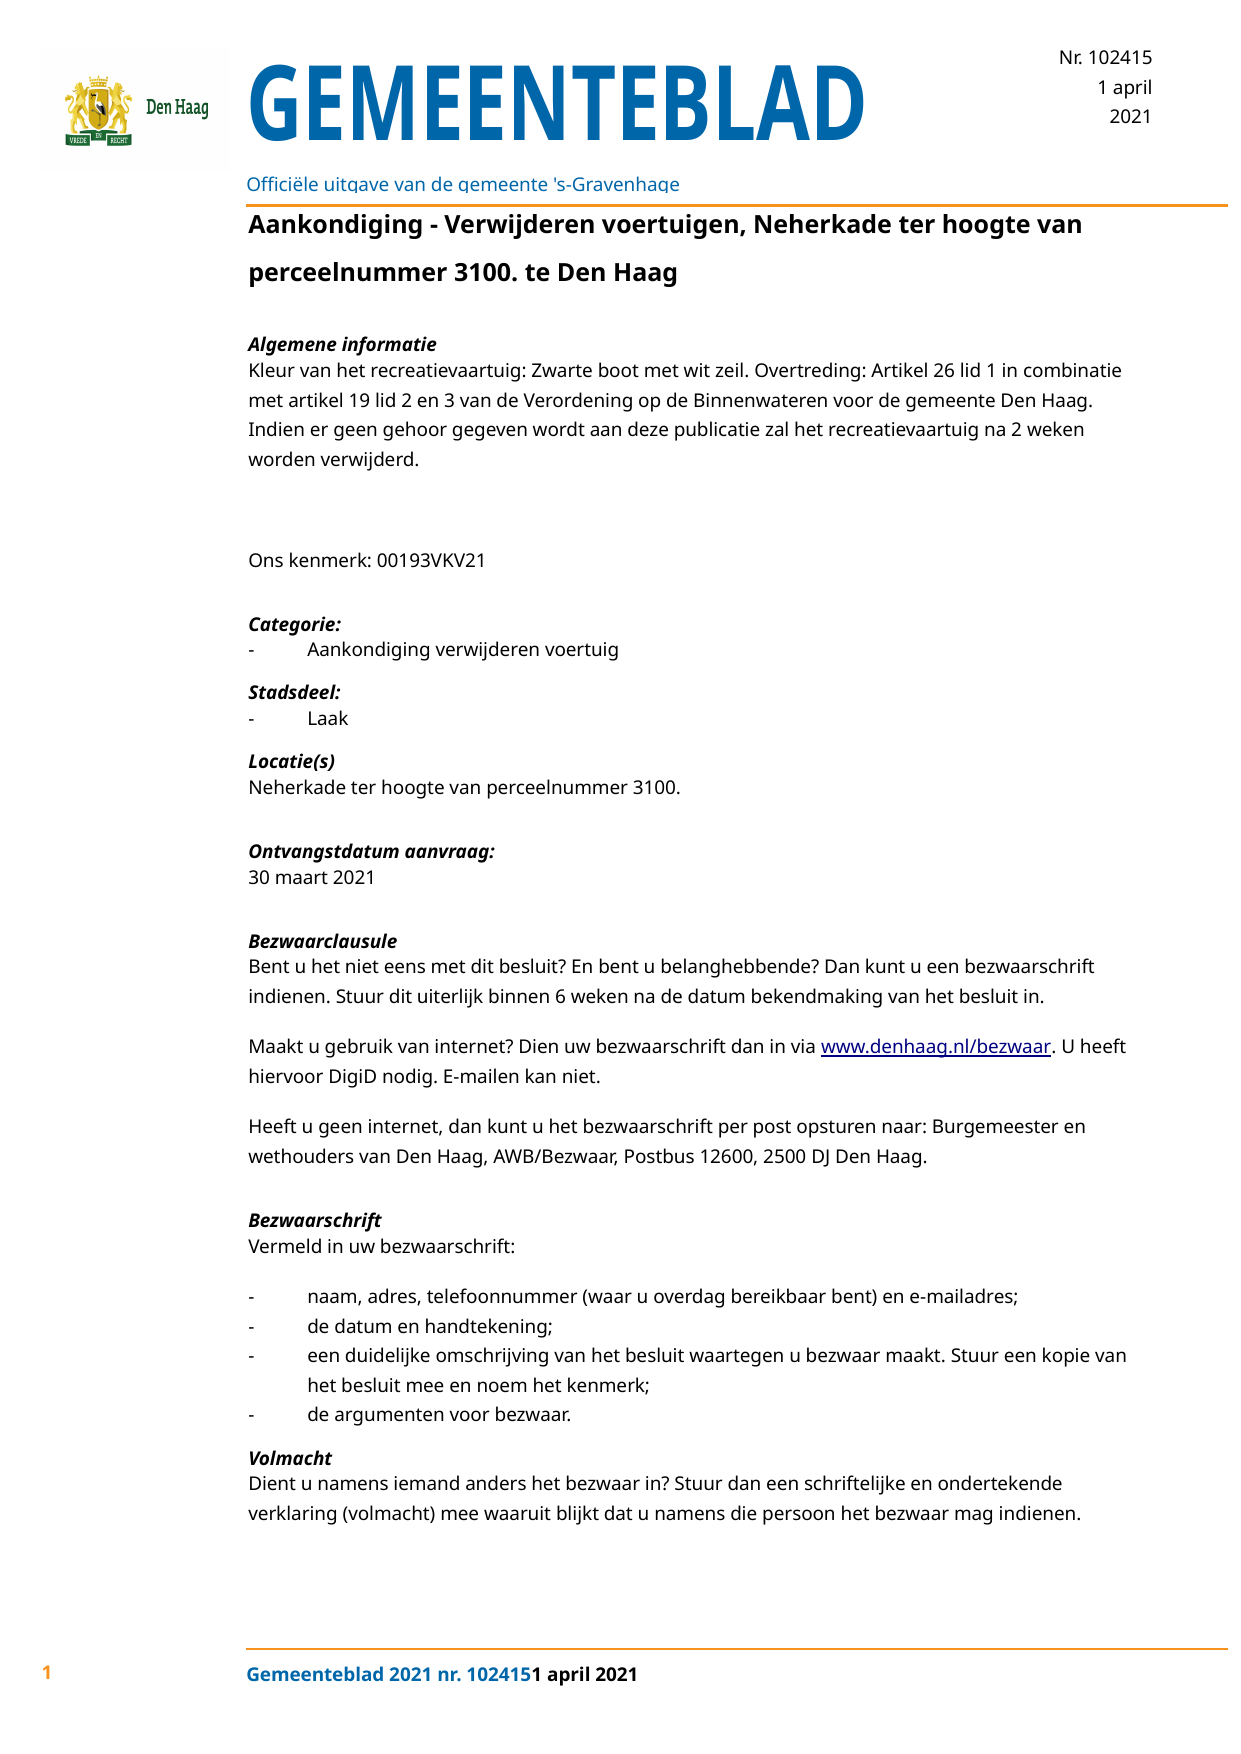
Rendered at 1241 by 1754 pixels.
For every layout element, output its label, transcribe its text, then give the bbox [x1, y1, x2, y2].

text Categorie: [248, 611, 1152, 636]
text Aankondiging - Verwijderen voertuigen, Neherkade ter hoogte van perceelnummer 3100. te Den Haag [248, 207, 1152, 288]
list Aankondiging verwijderen voertuig [248, 636, 1152, 662]
text Vermeld in uw bezwaarschrift: [248, 1233, 1152, 1258]
text Locatie(s) [248, 748, 1152, 774]
text Volmacht [248, 1445, 1152, 1470]
text Ontvangstdatum aanvraag: [248, 838, 1152, 864]
text Neherkade ter hoogte van perceelnummer 3100. [248, 774, 1152, 800]
text Bent u het niet eens met dit besluit? En bent u belanghebbende? Dan kunt u een bezwaarschrift indienen. Stuur dit uiterlijk binnen 6 weken na de datum bekendmaking van het besluit in. [248, 953, 1152, 1009]
picture [41, 47, 231, 172]
list de argumenten voor bezwaar. [248, 1402, 1152, 1427]
text Dient u namens iemand anders het bezwaar in? Stuur dan een schriftelijke en ondertekende verklaring (volmacht) mee waaruit blijkt dat u namens die persoon het bezwaar mag indienen. [248, 1470, 1152, 1526]
list naam, adres, telefoonnummer (waar u overdag bereikbaar bent) en e-mailadres; [248, 1283, 1152, 1309]
list een duidelijke omschrijving van het besluit waartegen u bezwaar maakt. Stuur een kopie van het besluit mee en noem het kenmerk; [248, 1342, 1152, 1398]
list de datum en handtekening; [248, 1313, 1152, 1338]
text Bezwaarclausule [248, 928, 1152, 953]
list Laak [248, 705, 1152, 731]
text Heeft u geen internet, dan kunt u het bezwaarschrift per post opsturen naar: Burgemeester en wethouders van Den Haag, AWB/Bezwaar, Postbus 12600, 2500 DJ Den Haag. [248, 1113, 1152, 1169]
text Bezwaarschrift [248, 1207, 1152, 1233]
text Kleur van het recreatievaartuig: Zwarte boot met wit zeil. Overtreding: Artikel 26 lid 1 in combinatie met artikel 19 lid 2 en 3 van de Verordening op de Binnenwateren voor de gemeente Den Haag. Indien er geen gehoor gegeven wordt aan deze publicatie zal het recreatievaartuig na 2 weken worden verwijderd. [248, 357, 1152, 472]
text Algemene informatie [248, 331, 1152, 357]
text 30 maart 2021 [248, 864, 1152, 889]
text Stadsdeel: [248, 679, 1152, 705]
text Maakt u gebruik van internet? Dien uw bezwaarschrift dan in via www.denhaag.nl/bezwaar. U heeft hiervoor DigiD nodig. E-mailen kan niet. [248, 1033, 1152, 1089]
text Ons kenmerk: 00193VKV21 [248, 547, 1152, 572]
